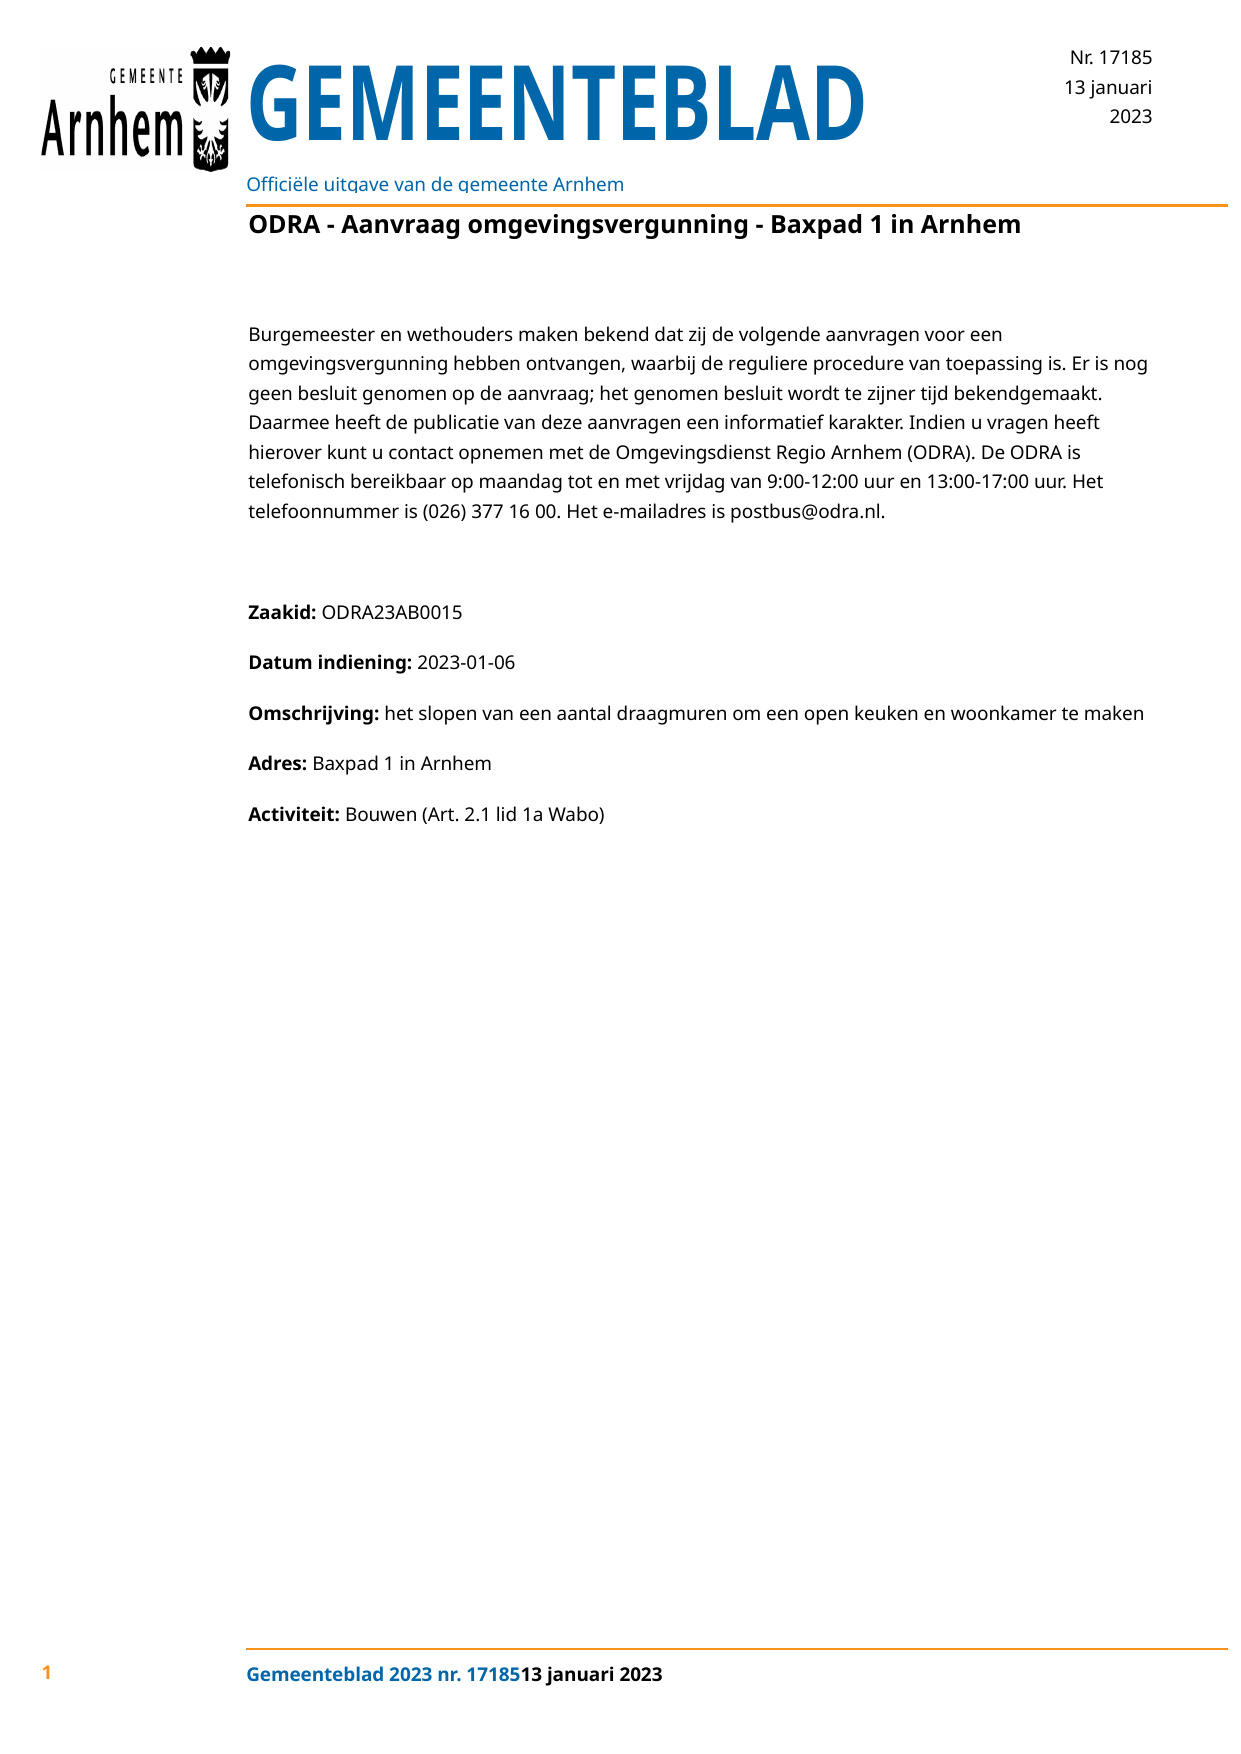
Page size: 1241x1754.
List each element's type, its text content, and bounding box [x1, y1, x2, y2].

text Omschrijving: het slopen van een aantal draagmuren om een open keuken en woonkamer te maken [248, 700, 1152, 726]
text ODRA - Aanvraag omgevingsvergunning - Baxpad 1 in Arnhem [248, 207, 1152, 241]
text Adres: Baxpad 1 in Arnhem [248, 750, 1152, 776]
text Activiteit: Bouwen (Art. 2.1 lid 1a Wabo) [248, 801, 1152, 826]
text Datum indiening: 2023-01-06 [248, 649, 1152, 675]
picture [41, 47, 231, 172]
text Burgemeester en wethouders maken bekend dat zij de volgende aanvragen voor een omgevingsvergunning hebben ontvangen, waarbij de reguliere procedure van toepassing is. Er is nog geen besluit genomen op de aanvraag; het genomen besluit wordt te zijner tijd bekendgemaakt. Daarmee heeft de publicatie van deze aanvragen een informatief karakter. Indien u vragen heeft hierover kunt u contact opnemen met de Omgevingsdienst Regio Arnhem (ODRA). De ODRA is telefonisch bereikbaar op maandag tot en met vrijdag van 9:00-12:00 uur en 13:00-17:00 uur. Het telefoonnummer is (026) 377 16 00. Het e-mailadres is postbus@odra.nl. [248, 321, 1152, 524]
text Zaakid: ODRA23AB0015 [248, 599, 1152, 625]
